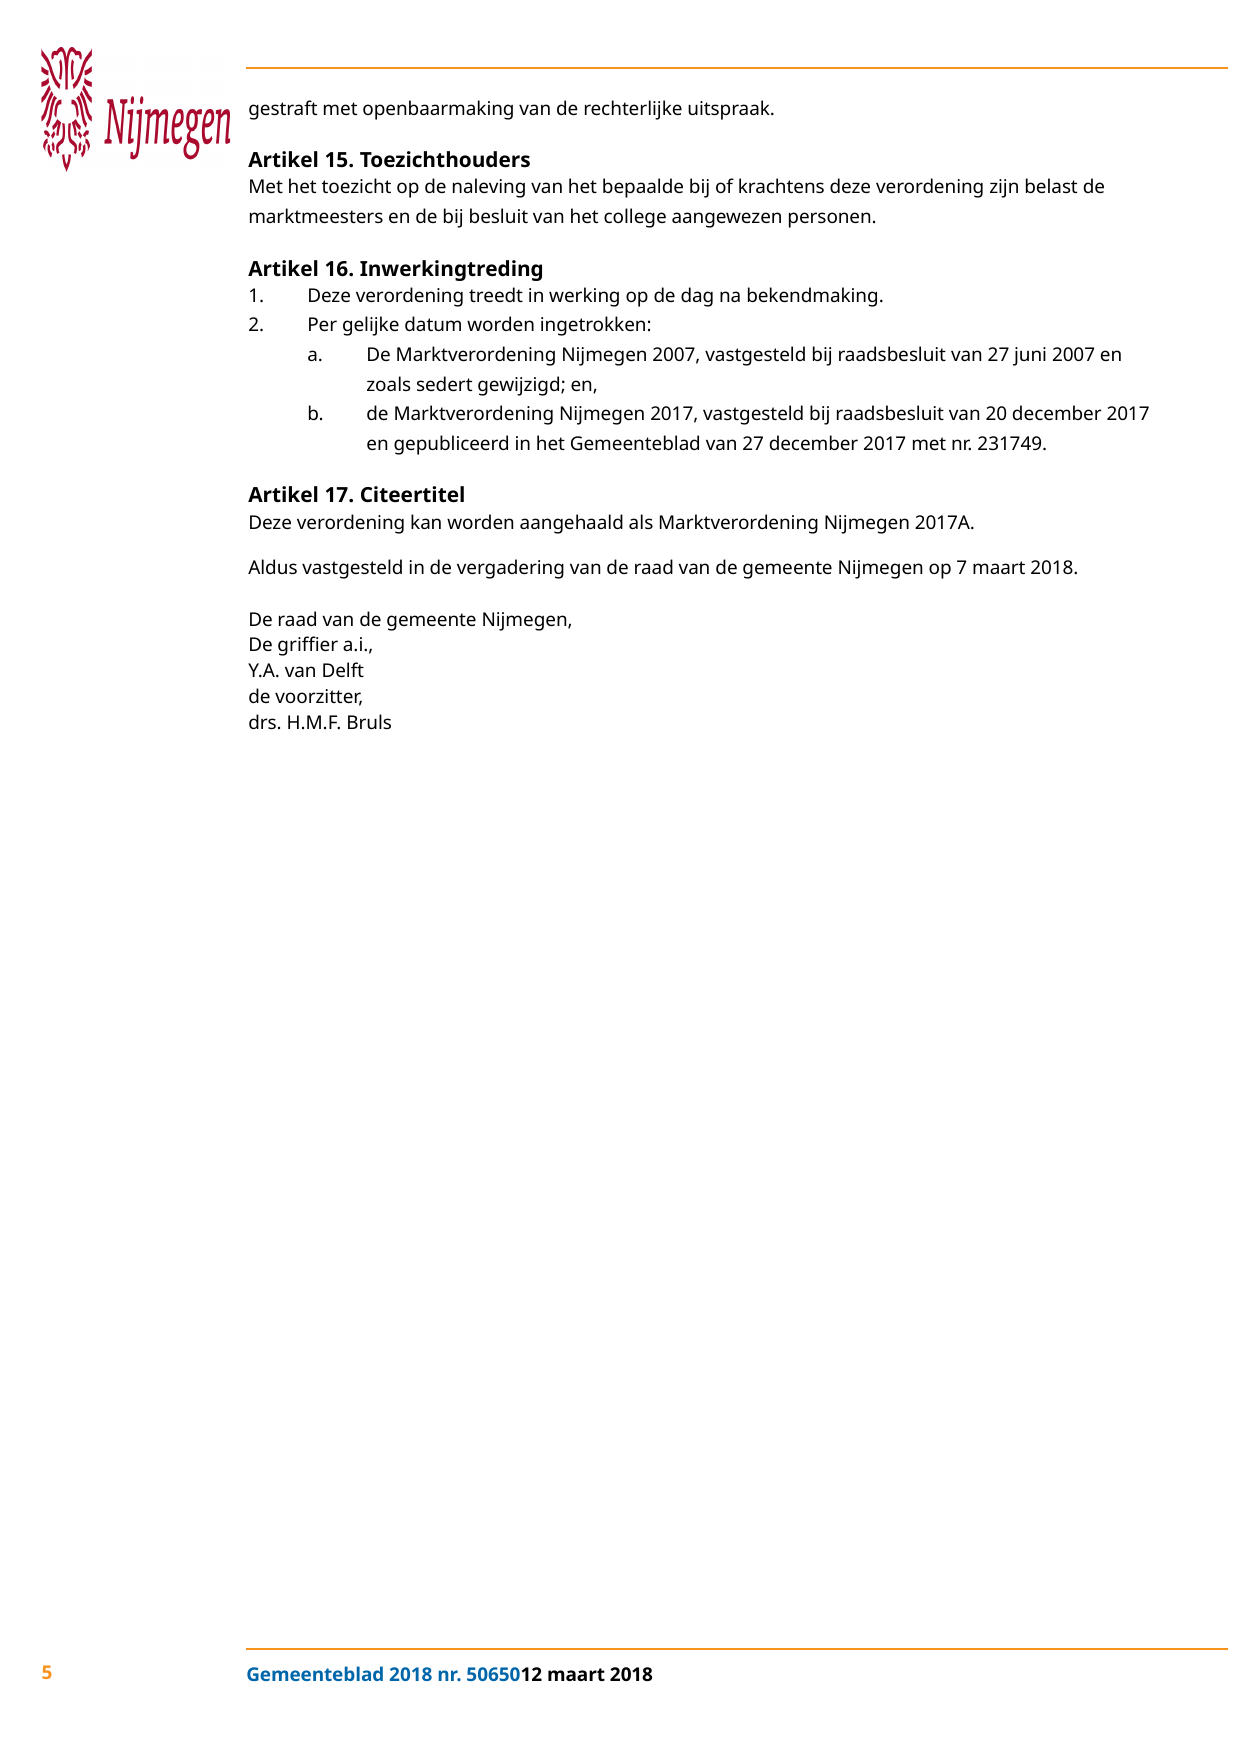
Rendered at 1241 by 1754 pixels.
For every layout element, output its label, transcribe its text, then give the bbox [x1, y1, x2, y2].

text De griffier a.i., [248, 632, 1152, 657]
text gestraft met openbaarmaking van de rechterlijke uitspraak. [248, 95, 1152, 121]
text de voorzitter, [248, 683, 1152, 709]
list De Marktverordening Nijmegen 2007, vastgesteld bij raadsbesluit van 27 juni 2007 en zoals sedert gewijzigd; en, [307, 341, 1152, 397]
text Met het toezicht op de naleving van het bepaalde bij of krachtens deze verordening zijn belast de marktmeesters en de bij besluit van het college aangewezen personen. [248, 174, 1152, 229]
text drs. H.M.F. Bruls [248, 709, 1152, 734]
text Y.A. van Delft [248, 657, 1152, 683]
list Deze verordening treedt in werking op de dag na bekendmaking. [248, 282, 1152, 308]
list Per gelijke datum worden ingetrokken: [248, 312, 1152, 337]
list de Marktverordening Nijmegen 2017, vastgesteld bij raadsbesluit van 20 december 2017 en gepubliceerd in het Gemeenteblad van 27 december 2017 met nr. 231749. [307, 400, 1152, 456]
text De raad van de gemeente Nijmegen, [248, 606, 1152, 632]
text Artikel 17. Citeertitel [248, 480, 1152, 509]
text Artikel 15. Toezichthouders [248, 145, 1152, 174]
text Aldus vastgesteld in de vergadering van de raad van de gemeente Nijmegen op 7 maart 2018. [248, 554, 1152, 580]
text Deze verordening kan worden aangehaald als Marktverordening Nijmegen 2017A. [248, 509, 1152, 534]
text Artikel 16. Inwerkingtreding [248, 254, 1152, 282]
picture [41, 47, 231, 172]
